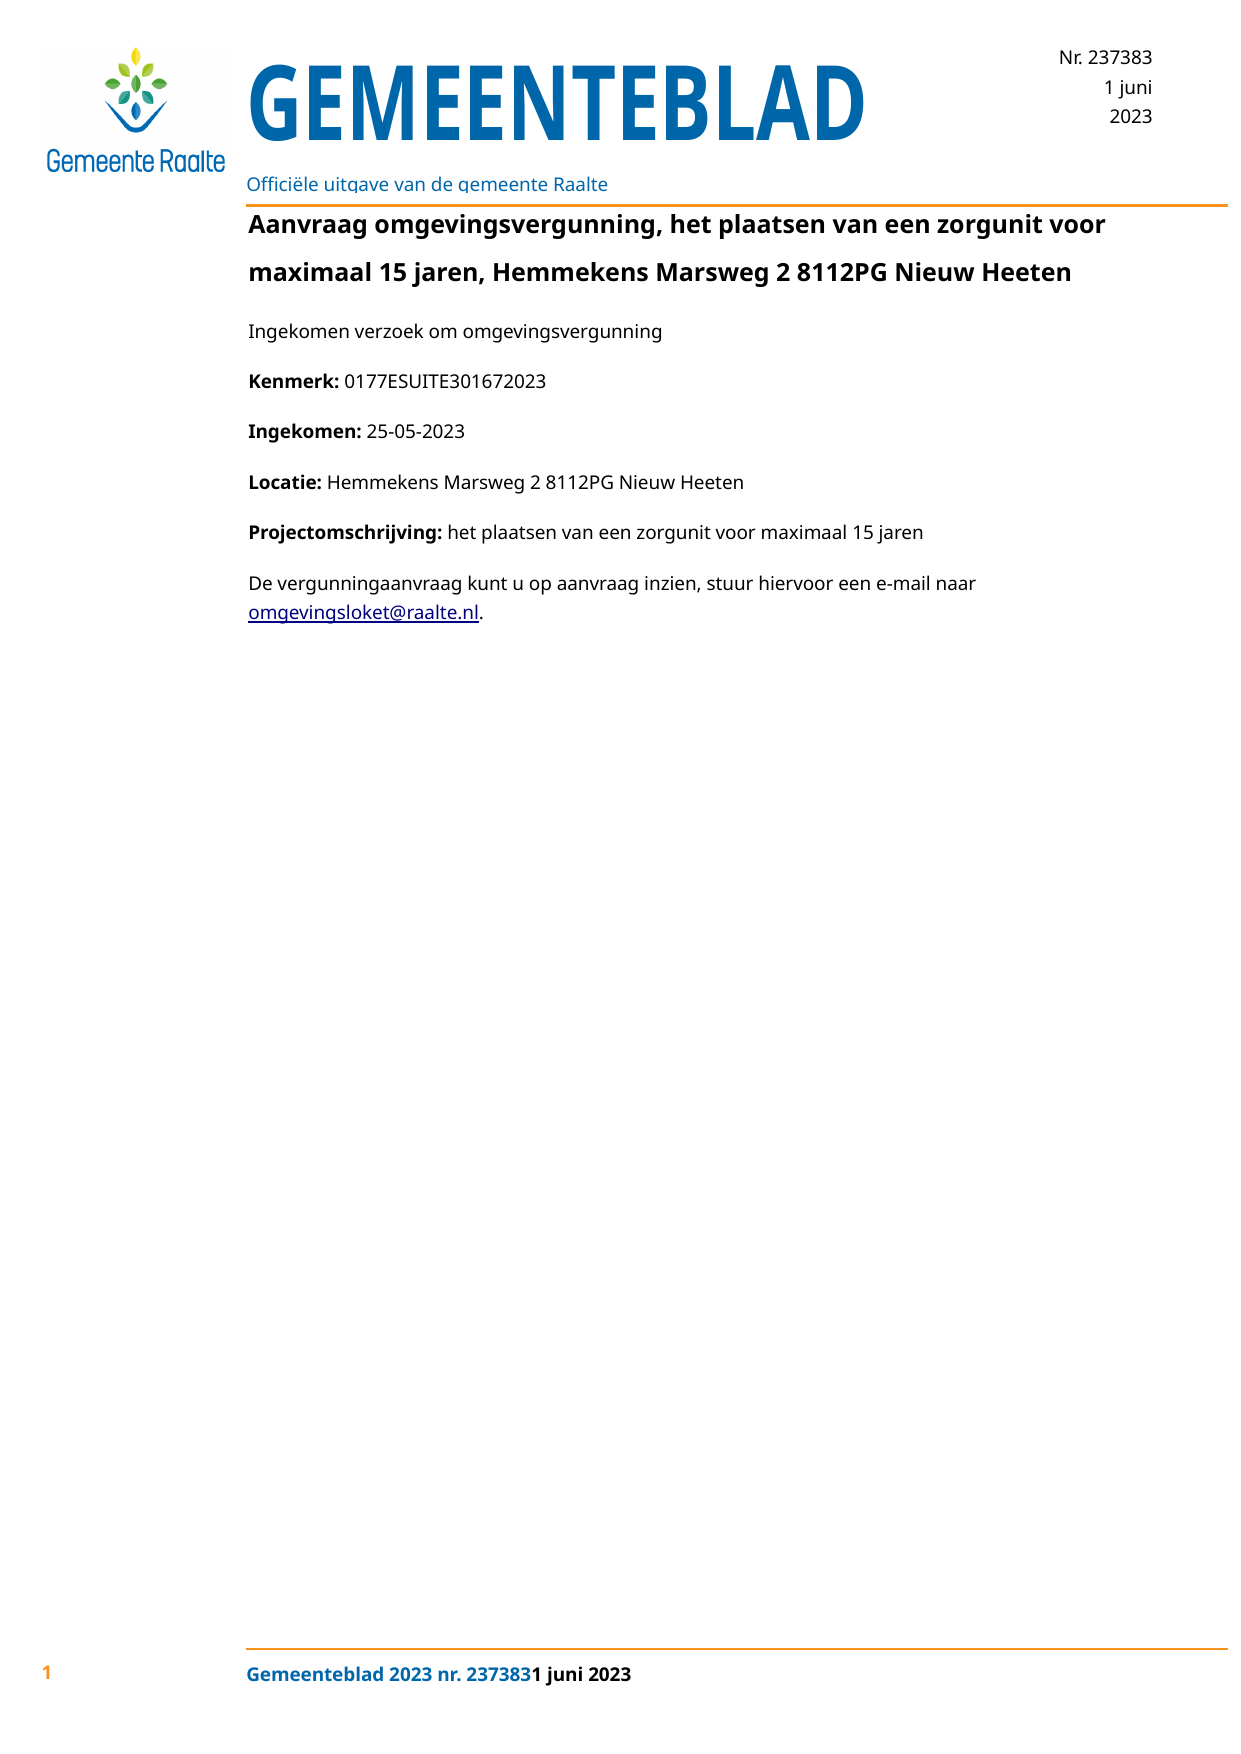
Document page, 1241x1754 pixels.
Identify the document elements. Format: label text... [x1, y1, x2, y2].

picture [41, 47, 231, 172]
text Ingekomen verzoek om omgevingsvergunning [248, 318, 1152, 344]
text De vergunningaanvraag kunt u op aanvraag inzien, stuur hiervoor een e-mail naar omgevingsloket@raalte.nl. [248, 570, 1152, 625]
text Aanvraag omgevingsvergunning, het plaatsen van een zorgunit voor maximaal 15 jaren, Hemmekens Marsweg 2 8112PG Nieuw Heeten [248, 207, 1152, 288]
text Kenmerk: 0177ESUITE301672023 [248, 368, 1152, 394]
text Locatie: Hemmekens Marsweg 2 8112PG Nieuw Heeten [248, 469, 1152, 495]
text Ingekomen: 25-05-2023 [248, 419, 1152, 444]
text Projectomschrijving: het plaatsen van een zorgunit voor maximaal 15 jaren [248, 519, 1152, 545]
